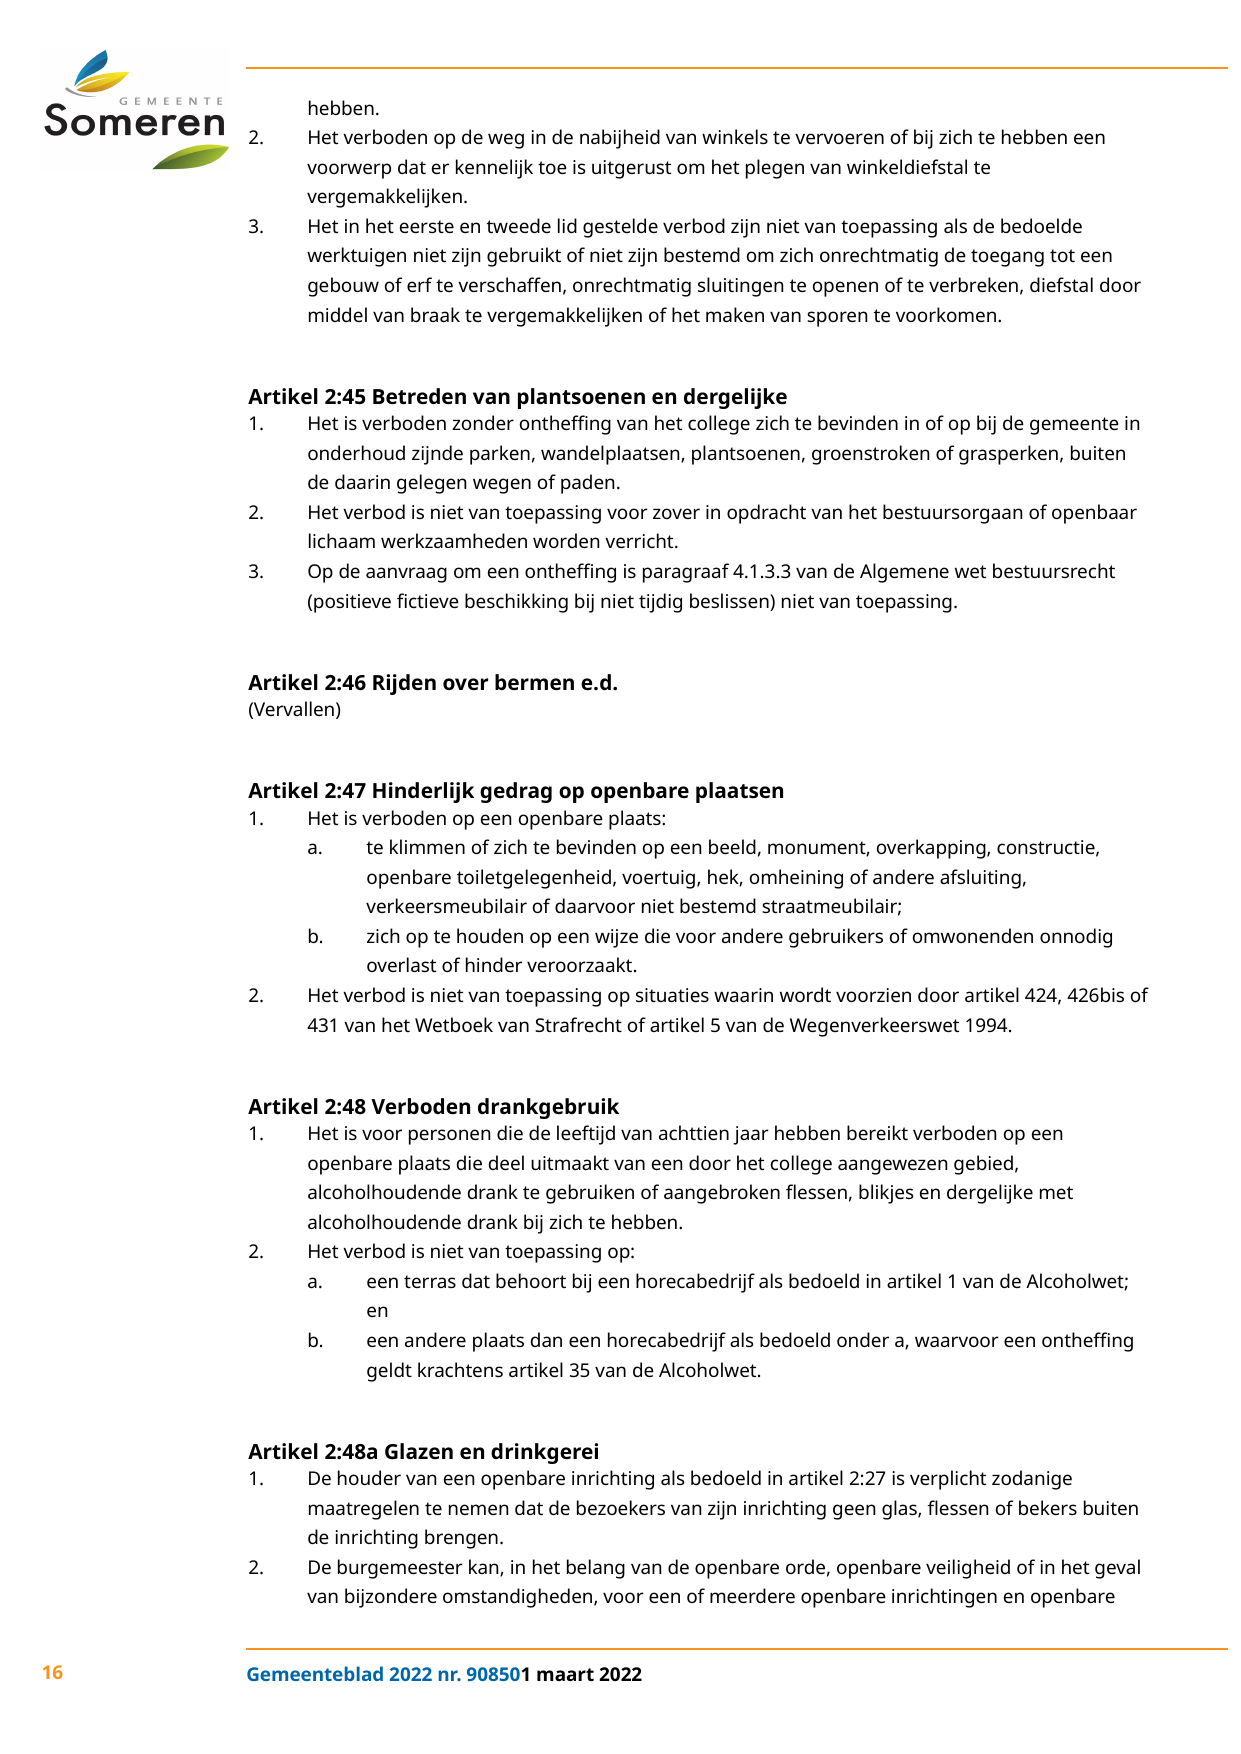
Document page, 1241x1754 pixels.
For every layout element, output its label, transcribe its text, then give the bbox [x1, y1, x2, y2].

picture [41, 47, 231, 172]
text (Vervallen) [248, 696, 1152, 722]
text Artikel 2:47 Hinderlijk gedrag op openbare plaatsen [248, 776, 1152, 805]
list Het verboden op de weg in de nabijheid van winkels te vervoeren of bij zich te hebben een voorwerp dat er kennelijk toe is uitgerust om het plegen van winkeldiefstal te vergemakkelijken. [248, 124, 1152, 209]
list een andere plaats dan een horecabedrijf als bedoeld onder a, waarvoor een ontheffing geldt krachtens artikel 35 van de Alcoholwet. [307, 1327, 1152, 1383]
list zich op te houden op een wijze die voor andere gebruikers of omwonenden onnodig overlast of hinder veroorzaakt. [307, 923, 1152, 978]
list hebben. [248, 95, 1152, 121]
text Artikel 2:46 Rijden over bermen e.d. [248, 668, 1152, 696]
list Op de aanvraag om een ontheffing is paragraaf 4.1.3.3 van de Algemene wet bestuursrecht (positieve fictieve beschikking bij niet tijdig beslissen) niet van toepassing. [248, 558, 1152, 613]
text Artikel 2:48 Verboden drankgebruik [248, 1092, 1152, 1120]
list Het in het eerste en tweede lid gestelde verbod zijn niet van toepassing als de bedoelde werktuigen niet zijn gebruikt of niet zijn bestemd om zich onrechtmatig de toegang tot een gebouw of erf te verschaffen, onrechtmatig sluitingen te openen of te verbreken, diefstal door middel van braak te vergemakkelijken of het maken van sporen te voorkomen. [248, 213, 1152, 328]
list Het verbod is niet van toepassing op: [248, 1238, 1152, 1264]
list Het is verboden op een openbare plaats: [248, 805, 1152, 830]
list een terras dat behoort bij een horecabedrijf als bedoeld in artikel 1 van de Alcoholwet; en [307, 1268, 1152, 1323]
list Het is voor personen die de leeftijd van achttien jaar hebben bereikt verboden op een openbare plaats die deel uitmaakt van een door het college aangewezen gebied, alcoholhoudende drank te gebruiken of aangebroken flessen, blikjes en dergelijke met alcoholhoudende drank bij zich te hebben. [248, 1120, 1152, 1235]
list Het verbod is niet van toepassing voor zover in opdracht van het bestuursorgaan of openbaar lichaam werkzaamheden worden verricht. [248, 499, 1152, 554]
text Artikel 2:48a Glazen en drinkgerei [248, 1437, 1152, 1465]
text Artikel 2:45 Betreden van plantsoenen en dergelijke [248, 382, 1152, 410]
list De houder van een openbare inrichting als bedoeld in artikel 2:27 is verplicht zodanige maatregelen te nemen dat de bezoekers van zijn inrichting geen glas, flessen of bekers buiten de inrichting brengen. [248, 1465, 1152, 1550]
list De burgemeester kan, in het belang van de openbare orde, openbare veiligheid of in het geval van bijzondere omstandigheden, voor een of meerdere openbare inrichtingen en openbare [248, 1554, 1152, 1609]
list te klimmen of zich te bevinden op een beeld, monument, overkapping, constructie, openbare toiletgelegenheid, voertuig, hek, omheining of andere afsluiting, verkeersmeubilair of daarvoor niet bestemd straatmeubilair; [307, 834, 1152, 919]
list Het is verboden zonder ontheffing van het college zich te bevinden in of op bij de gemeente in onderhoud zijnde parken, wandelplaatsen, plantsoenen, groenstroken of grasperken, buiten de daarin gelegen wegen of paden. [248, 410, 1152, 495]
list Het verbod is niet van toepassing op situaties waarin wordt voorzien door artikel 424, 426bis of 431 van het Wetboek van Strafrecht of artikel 5 van de Wegenverkeerswet 1994. [248, 982, 1152, 1037]
